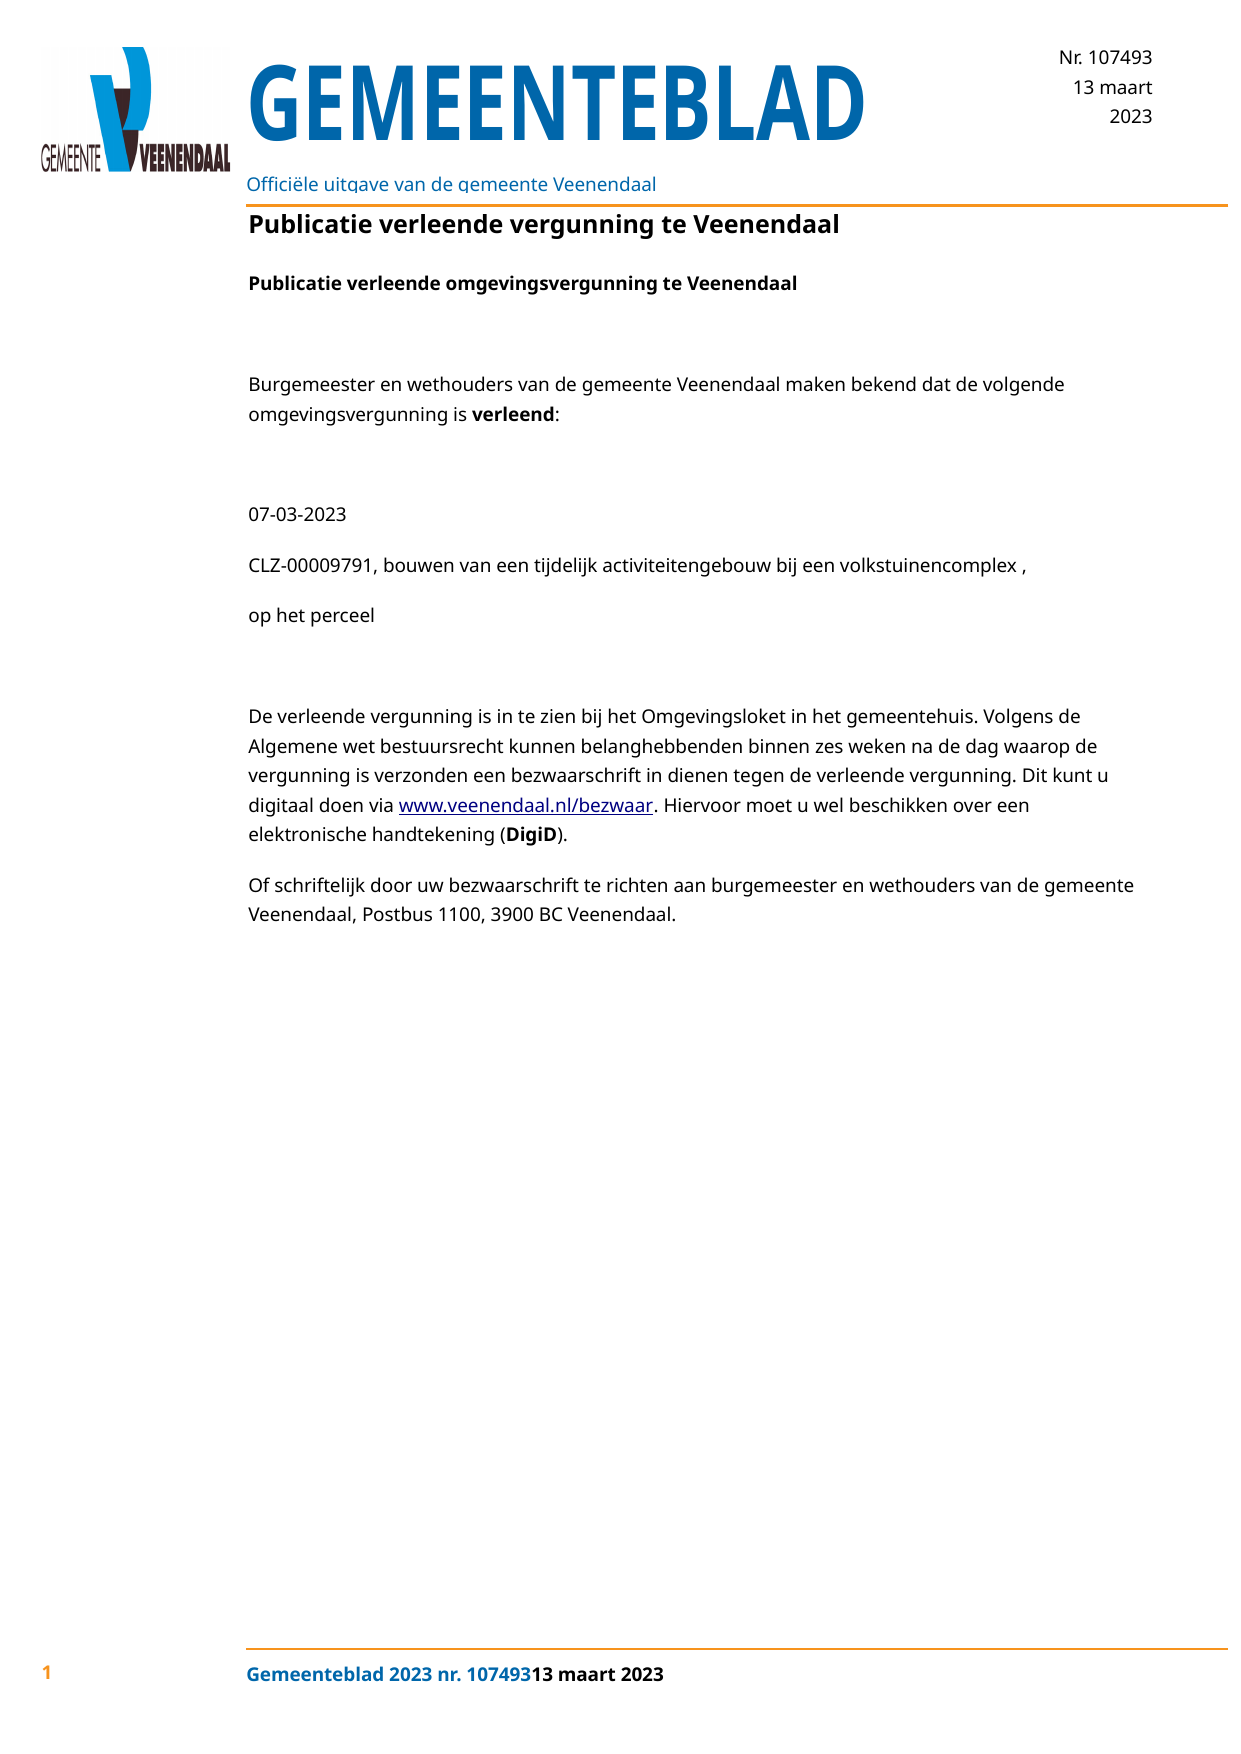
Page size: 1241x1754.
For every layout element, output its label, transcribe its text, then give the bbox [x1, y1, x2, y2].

text De verleende vergunning is in te zien bij het Omgevingsloket in het gemeentehuis. Volgens de Algemene wet bestuursrecht kunnen belanghebbenden binnen zes weken na de dag waarop de vergunning is verzonden een bezwaarschrift in dienen tegen de verleende vergunning. Dit kunt u digitaal doen via www.veenendaal.nl/bezwaar. Hiervoor moet u wel beschikken over een elektronische handtekening (DigiD). [248, 703, 1152, 847]
text Of schriftelijk door uw bezwaarschrift te richten aan burgemeester en wethouders van de gemeente Veenendaal, Postbus 1100, 3900 BC Veenendaal. [248, 872, 1152, 927]
text Publicatie verleende vergunning te Veenendaal [248, 207, 1152, 241]
text op het perceel [248, 602, 1152, 628]
text CLZ-00009791, bouwen van een tijdelijk activiteitengebouw bij een volkstuinencomplex , [248, 552, 1152, 578]
picture [123, 47, 231, 172]
text 07-03-2023 [248, 502, 1152, 527]
text Burgemeester en wethouders van de gemeente Veenendaal maken bekend dat de volgende omgevingsvergunning is verleend: [248, 371, 1152, 426]
picture [41, 47, 130, 172]
text Publicatie verleende omgevingsvergunning te Veenendaal [248, 270, 1152, 296]
